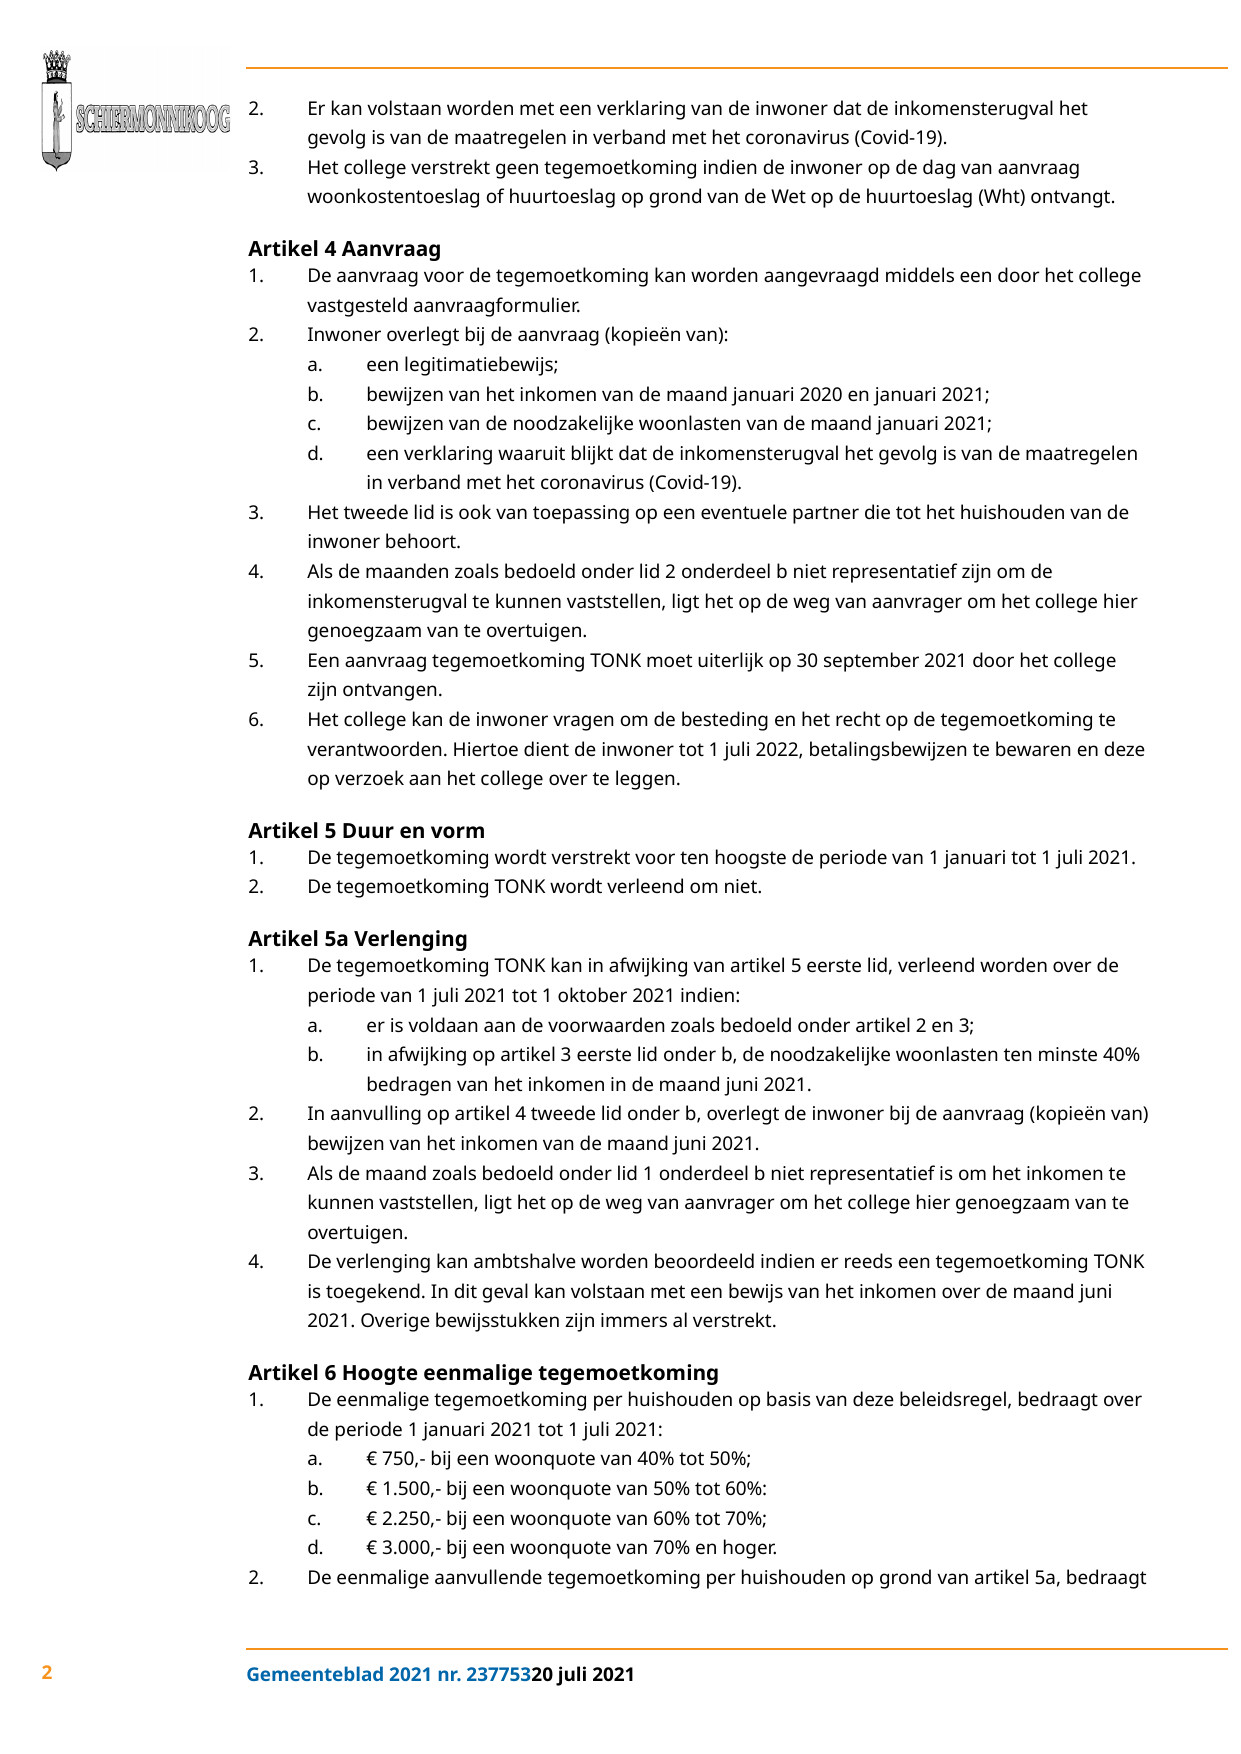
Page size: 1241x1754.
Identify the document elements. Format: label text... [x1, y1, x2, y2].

list Als de maanden zoals bedoeld onder lid 2 onderdeel b niet representatief zijn om de inkomensterugval te kunnen vaststellen, ligt het op de weg van aanvrager om het college hier genoegzaam van te overtuigen. [248, 558, 1152, 643]
list bewijzen van het inkomen van de maand januari 2020 en januari 2021; [307, 381, 1152, 406]
list € 1.500,- bij een woonquote van 50% tot 60%: [307, 1475, 1152, 1501]
list bewijzen van de noodzakelijke woonlasten van de maand januari 2021; [307, 410, 1152, 436]
list er is voldaan aan de voorwaarden zoals bedoeld onder artikel 2 en 3; [307, 1012, 1152, 1037]
list in afwijking op artikel 3 eerste lid onder b, de noodzakelijke woonlasten ten minste 40% bedragen van het inkomen in de maand juni 2021. [307, 1041, 1152, 1097]
list € 2.250,- bij een woonquote van 60% tot 70%; [307, 1505, 1152, 1531]
list De tegemoetkoming TONK kan in afwijking van artikel 5 eerste lid, verleend worden over de periode van 1 juli 2021 tot 1 oktober 2021 indien: [248, 953, 1152, 1008]
text Artikel 5 Duur en vorm [248, 816, 1152, 844]
list In aanvulling op artikel 4 tweede lid onder b, overlegt de inwoner bij de aanvraag (kopieën van) bewijzen van het inkomen van de maand juni 2021. [248, 1101, 1152, 1156]
list De eenmalige aanvullende tegemoetkoming per huishouden op grond van artikel 5a, bedraagt [248, 1564, 1152, 1590]
list Inwoner overlegt bij de aanvraag (kopieën van): [248, 322, 1152, 347]
picture [41, 47, 231, 172]
list Als de maand zoals bedoeld onder lid 1 onderdeel b niet representatief is om het inkomen te kunnen vaststellen, ligt het op de weg van aanvrager om het college hier genoegzaam van te overtuigen. [248, 1160, 1152, 1244]
list € 3.000,- bij een woonquote van 70% en hoger. [307, 1534, 1152, 1560]
list een verklaring waaruit blijkt dat de inkomensterugval het gevolg is van de maatregelen in verband met het coronavirus (Covid-19). [307, 440, 1152, 495]
text Artikel 4 Aanvraag [248, 234, 1152, 262]
list Het college kan de inwoner vragen om de besteding en het recht op de tegemoetkoming te verantwoorden. Hiertoe dient de inwoner tot 1 juli 2022, betalingsbewijzen te bewaren en deze op verzoek aan het college over te leggen. [248, 706, 1152, 791]
list De tegemoetkoming wordt verstrekt voor ten hoogste de periode van 1 januari tot 1 juli 2021. [248, 844, 1152, 870]
list De aanvraag voor de tegemoetkoming kan worden aangevraagd middels een door het college vastgesteld aanvraagformulier. [248, 262, 1152, 318]
list De verlenging kan ambtshalve worden beoordeeld indien er reeds een tegemoetkoming TONK is toegekend. In dit geval kan volstaan met een bewijs van het inkomen over de maand juni 2021. Overige bewijsstukken zijn immers al verstrekt. [248, 1248, 1152, 1333]
text Artikel 5a Verlenging [248, 924, 1152, 953]
list Een aanvraag tegemoetkoming TONK moet uiterlijk op 30 september 2021 door het college zijn ontvangen. [248, 647, 1152, 702]
list Het college verstrekt geen tegemoetkoming indien de inwoner op de dag van aanvraag woonkostentoeslag of huurtoeslag op grond van de Wet op de huurtoeslag (Wht) ontvangt. [248, 154, 1152, 209]
text Artikel 6 Hoogte eenmalige tegemoetkoming [248, 1358, 1152, 1386]
list Het tweede lid is ook van toepassing op een eventuele partner die tot het huishouden van de inwoner behoort. [248, 499, 1152, 554]
list De tegemoetkoming TONK wordt verleend om niet. [248, 874, 1152, 899]
list een legitimatiebewijs; [307, 351, 1152, 377]
list € 750,- bij een woonquote van 40% tot 50%; [307, 1446, 1152, 1471]
list Er kan volstaan worden met een verklaring van de inwoner dat de inkomensterugval het gevolg is van de maatregelen in verband met het coronavirus (Covid-19). [248, 95, 1152, 150]
list De eenmalige tegemoetkoming per huishouden op basis van deze beleidsregel, bedraagt over de periode 1 januari 2021 tot 1 juli 2021: [248, 1386, 1152, 1442]
